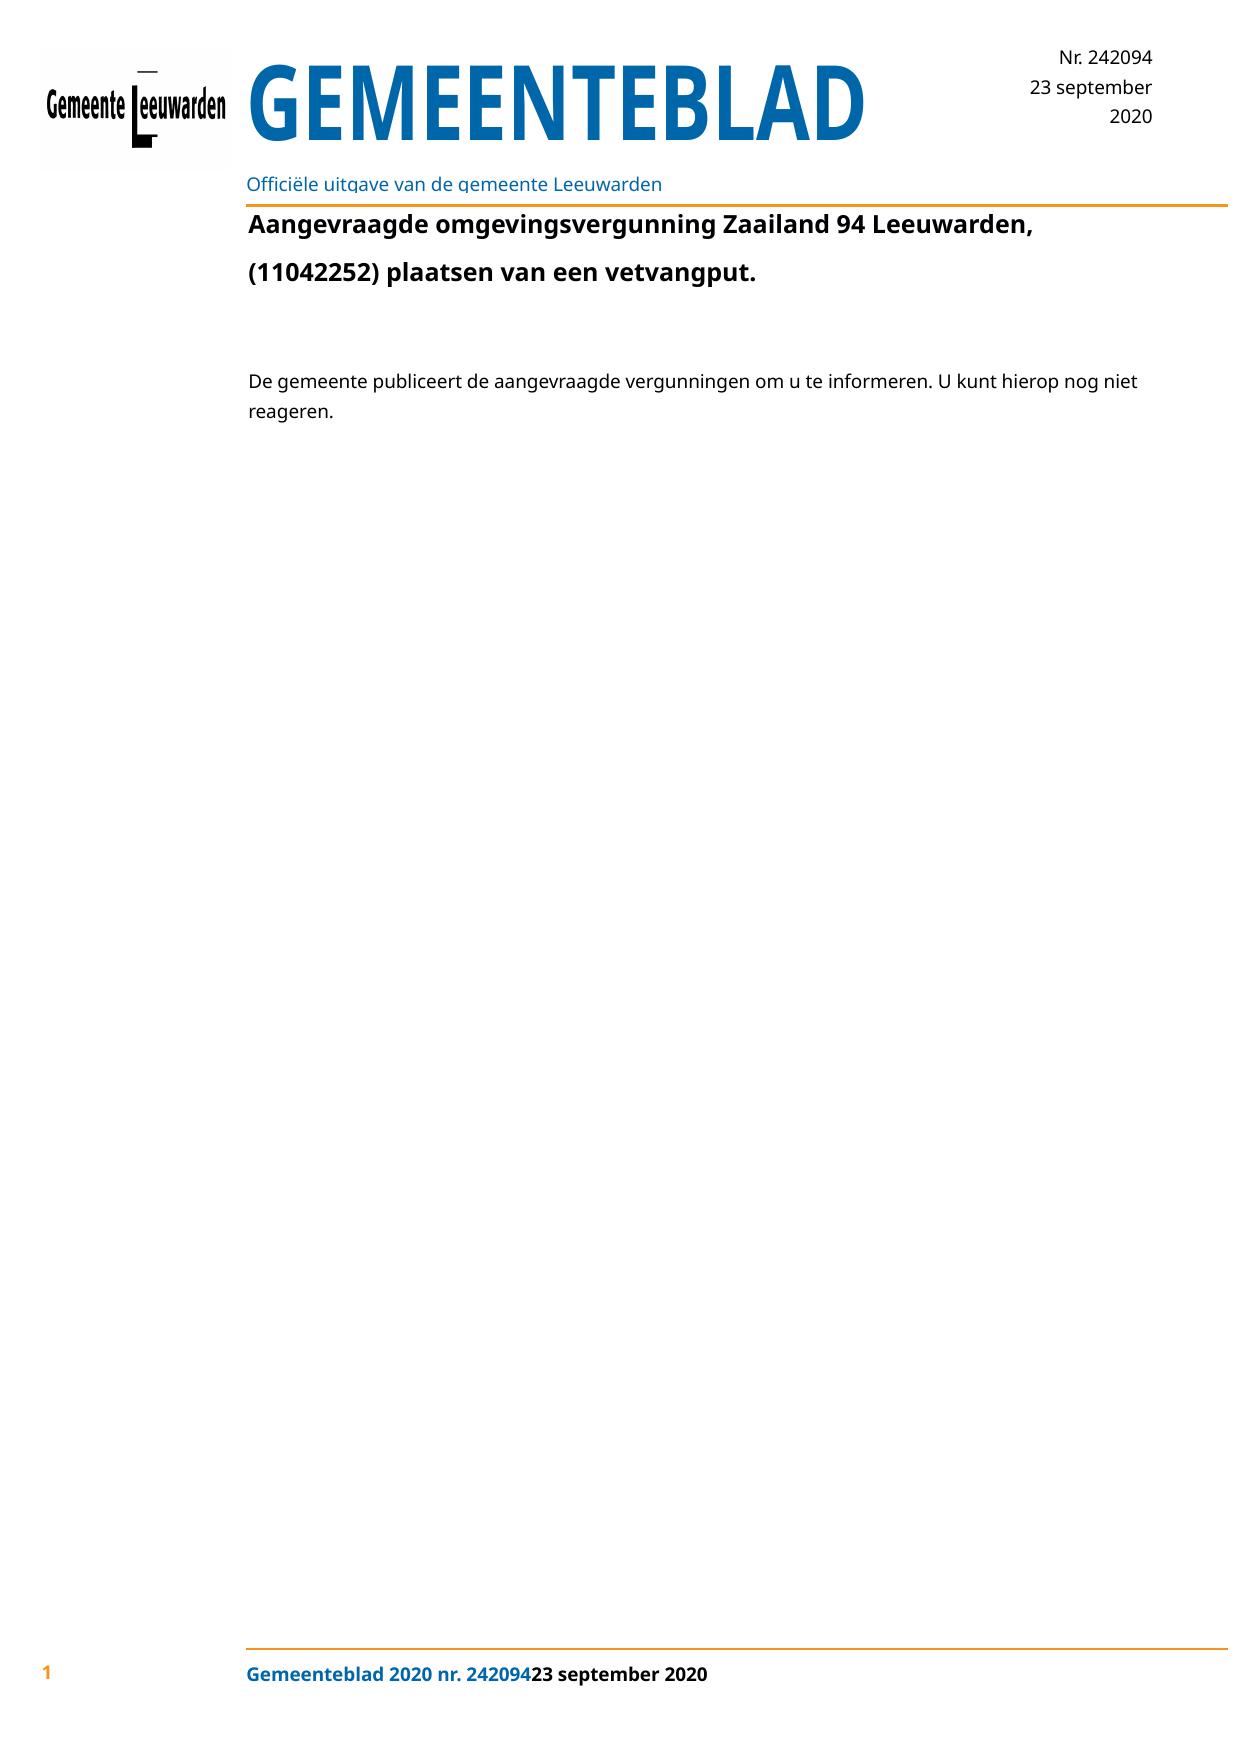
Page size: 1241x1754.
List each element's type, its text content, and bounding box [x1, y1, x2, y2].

text Aangevraagde omgevingsvergunning Zaailand 94 Leeuwarden, (11042252) plaatsen van een vetvangput. [248, 207, 1152, 288]
text De gemeente publiceert de aangevraagde vergunningen om u te informeren. U kunt hierop nog niet reageren. [248, 368, 1152, 424]
picture [41, 47, 231, 172]
